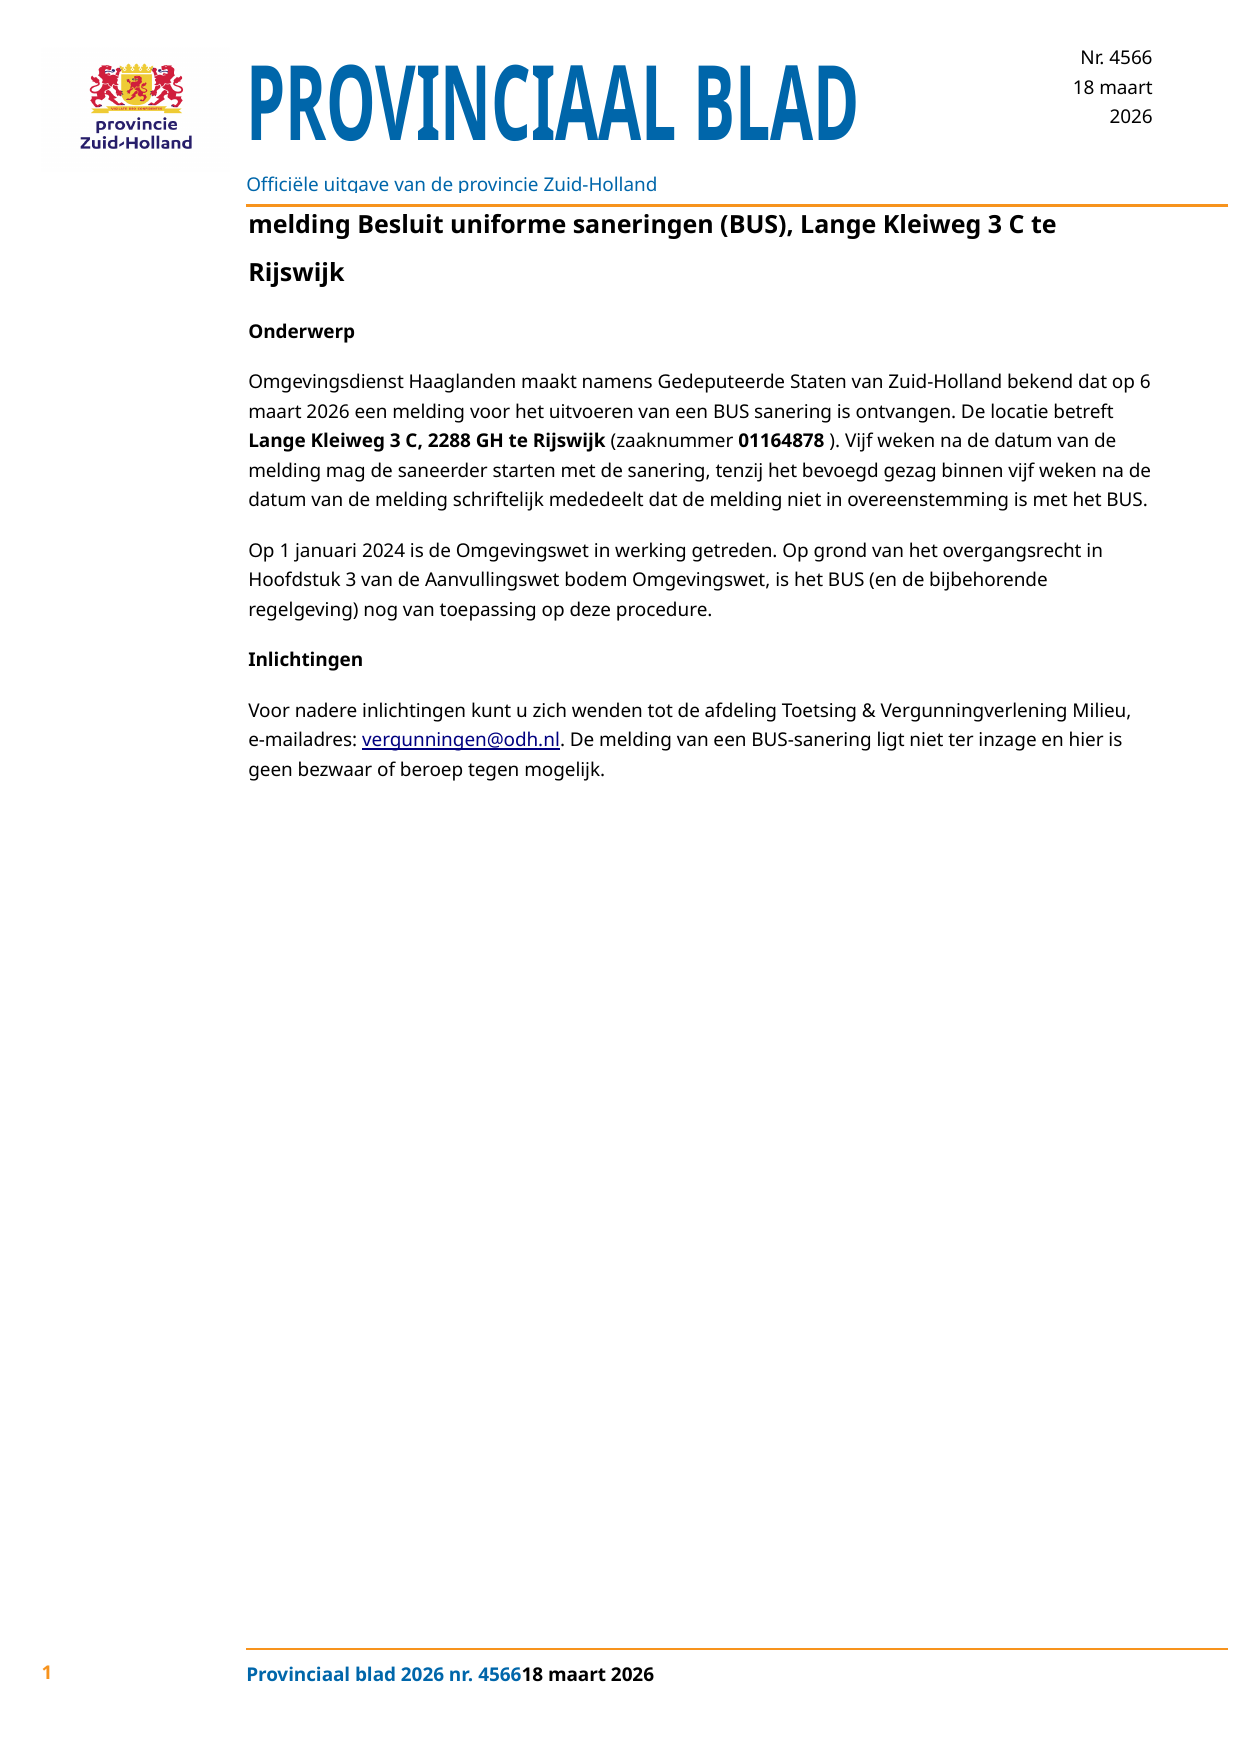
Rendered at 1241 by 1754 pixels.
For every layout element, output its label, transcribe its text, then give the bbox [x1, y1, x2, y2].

text Voor nadere inlichtingen kunt u zich wenden tot de afdeling Toetsing & Vergunningverlening Milieu, e-mailadres: vergunningen@odh.nl. De melding van een BUS-sanering ligt niet ter inzage en hier is geen bezwaar of beroep tegen mogelijk. [248, 697, 1152, 782]
picture [41, 47, 231, 172]
text Op 1 januari 2024 is de Omgevingswet in werking getreden. Op grond van het overgangsrecht in Hoofdstuk 3 van de Aanvullingswet bodem Omgevingswet, is het BUS (en de bijbehorende regelgeving) nog van toepassing op deze procedure. [248, 537, 1152, 622]
text Omgevingsdienst Haaglanden maakt namens Gedeputeerde Staten van Zuid-Holland bekend dat op 6 maart 2026 een melding voor het uitvoeren van een BUS sanering is ontvangen. De locatie betreft Lange Kleiweg 3 C, 2288 GH te Rijswijk (zaaknummer 01164878 ). Vijf weken na de datum van de melding mag de saneerder starten met de sanering, tenzij het bevoegd gezag binnen vijf weken na de datum van de melding schriftelijk mededeelt dat de melding niet in overeenstemming is met het BUS. [248, 368, 1152, 512]
text Onderwerp [248, 318, 1152, 344]
text Inlichtingen [248, 647, 1152, 672]
text melding Besluit uniforme saneringen (BUS), Lange Kleiweg 3 C te Rijswijk [248, 207, 1152, 288]
